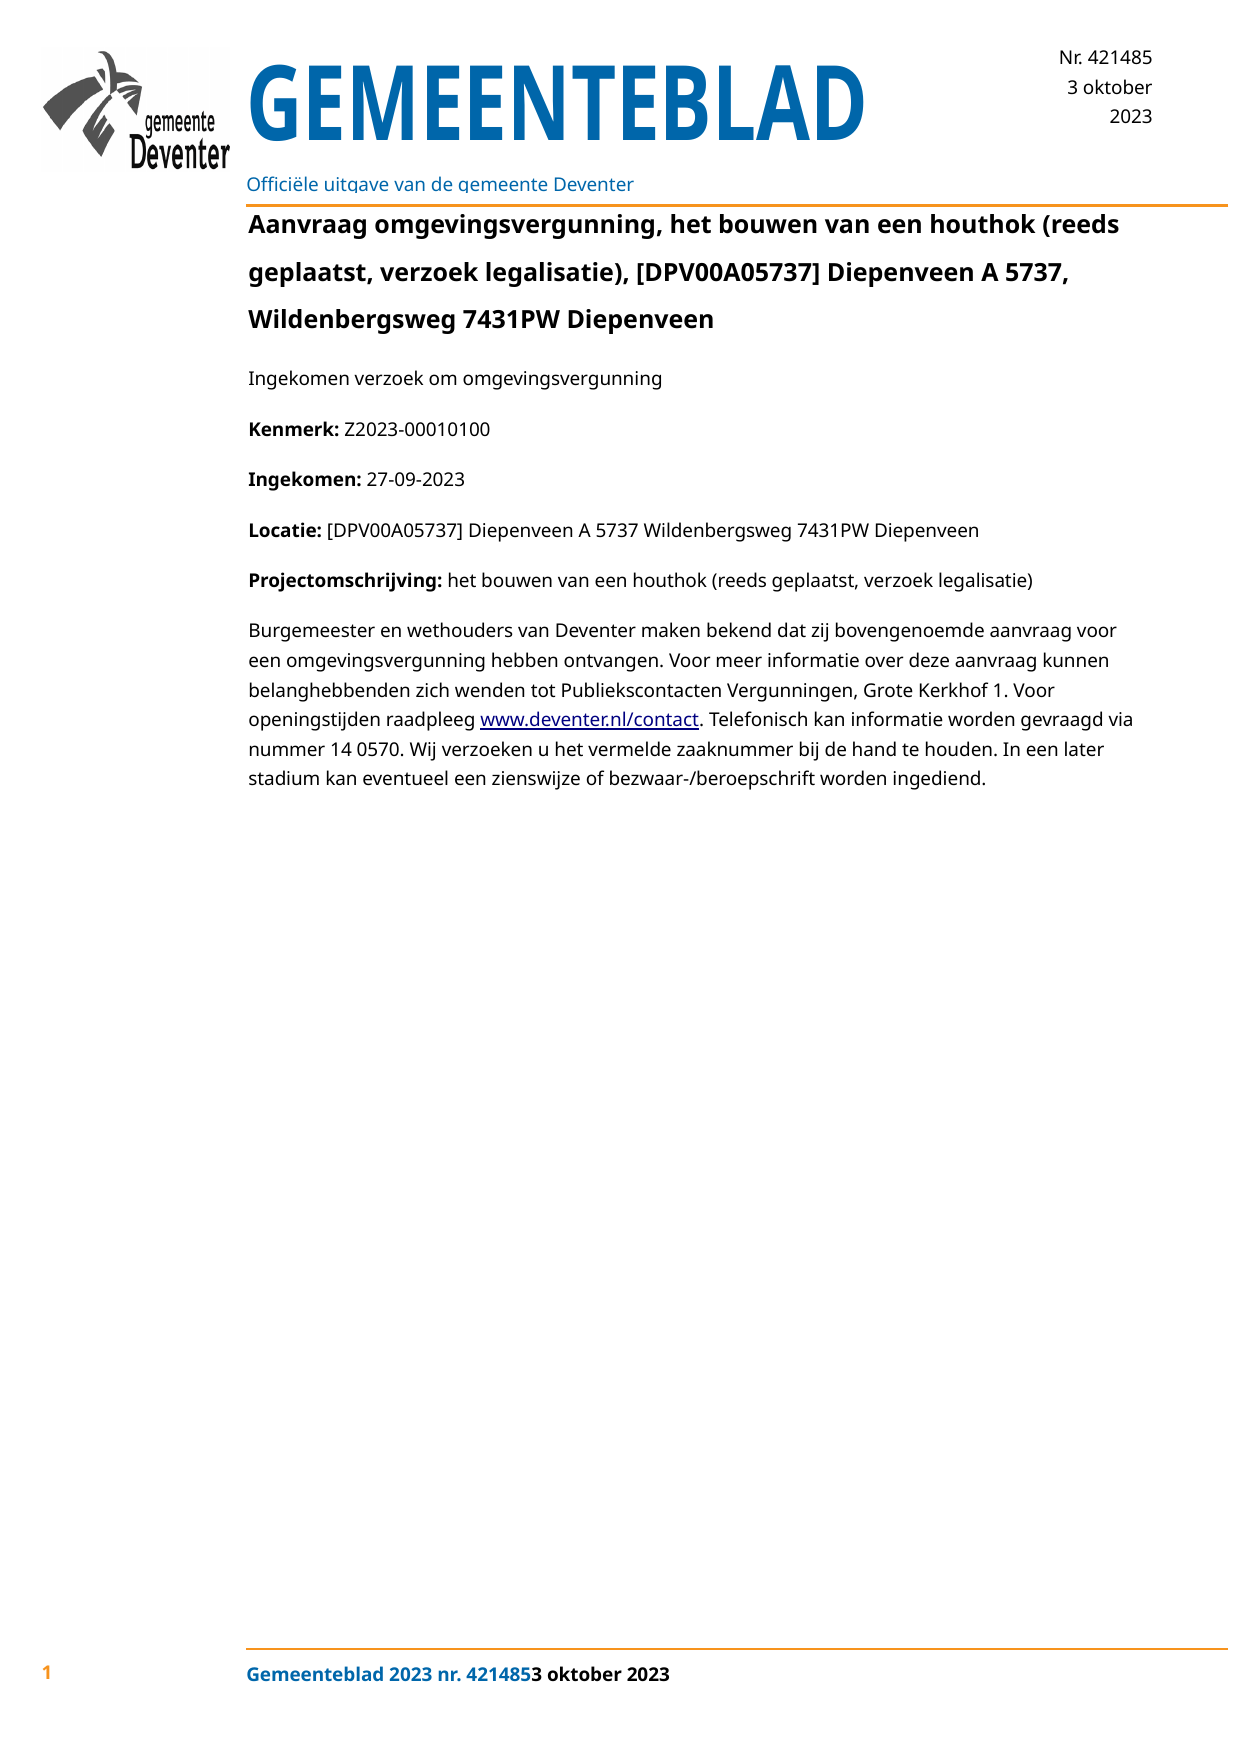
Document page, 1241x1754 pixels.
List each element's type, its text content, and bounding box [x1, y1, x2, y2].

text Burgemeester en wethouders van Deventer maken bekend dat zij bovengenoemde aanvraag voor een omgevingsvergunning hebben ontvangen. Voor meer informatie over deze aanvraag kunnen belanghebbenden zich wenden tot Publiekscontacten Vergunningen, Grote Kerkhof 1. Voor openingstijden raadpleeg www.deventer.nl/contact. Telefonisch kan informatie worden gevraagd via nummer 14 0570. Wij verzoeken u het vermelde zaaknummer bij de hand te houden. In een later stadium kan eventueel een zienswijze of bezwaar-/beroepschrift worden ingediend. [248, 618, 1152, 791]
text Aanvraag omgevingsvergunning, het bouwen van een houthok (reeds geplaatst, verzoek legalisatie), [DPV00A05737] Diepenveen A 5737, Wildenbergsweg 7431PW Diepenveen [248, 207, 1152, 336]
text Ingekomen: 27-09-2023 [248, 466, 1152, 492]
text Kenmerk: Z2023-00010100 [248, 416, 1152, 442]
text Ingekomen verzoek om omgevingsvergunning [248, 366, 1152, 391]
text Locatie: [DPV00A05737] Diepenveen A 5737 Wildenbergsweg 7431PW Diepenveen [248, 517, 1152, 542]
picture [41, 47, 231, 172]
text Projectomschrijving: het bouwen van een houthok (reeds geplaatst, verzoek legalisatie) [248, 567, 1152, 593]
